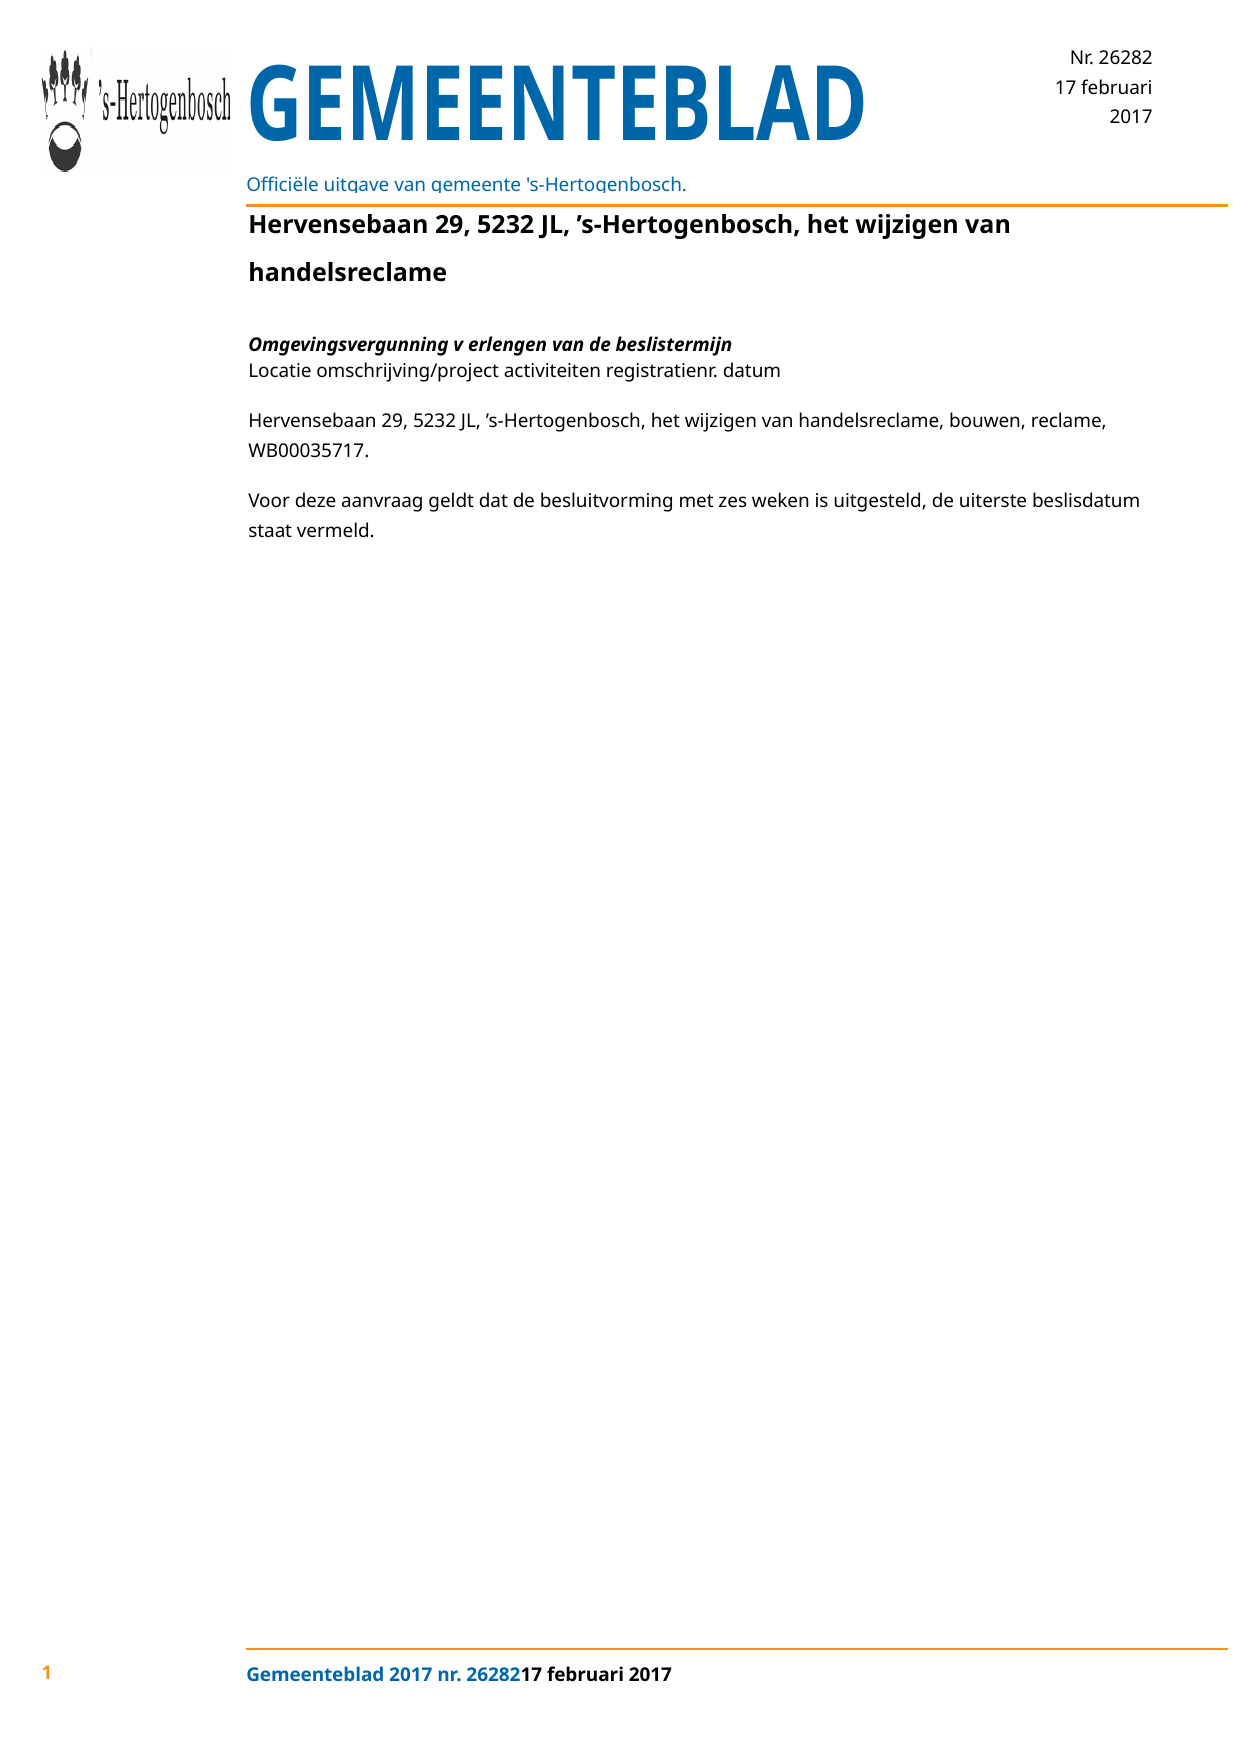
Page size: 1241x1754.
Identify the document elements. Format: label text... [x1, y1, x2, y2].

text Hervensebaan 29, 5232 JL, ’s-Hertogenbosch, het wijzigen van handelsreclame [248, 207, 1152, 288]
text Locatie omschrijving/project activiteiten registratienr. datum [248, 357, 1152, 383]
text Omgevingsvergunning v erlengen van de beslistermijn [248, 331, 1152, 357]
picture [41, 47, 231, 172]
text Hervensebaan 29, 5232 JL, ’s-Hertogenbosch, het wijzigen van handelsreclame, bouwen, reclame, WB00035717. [248, 408, 1152, 463]
text Voor deze aanvraag geldt dat de besluitvorming met zes weken is uitgesteld, de uiterste beslisdatum staat vermeld. [248, 488, 1152, 543]
